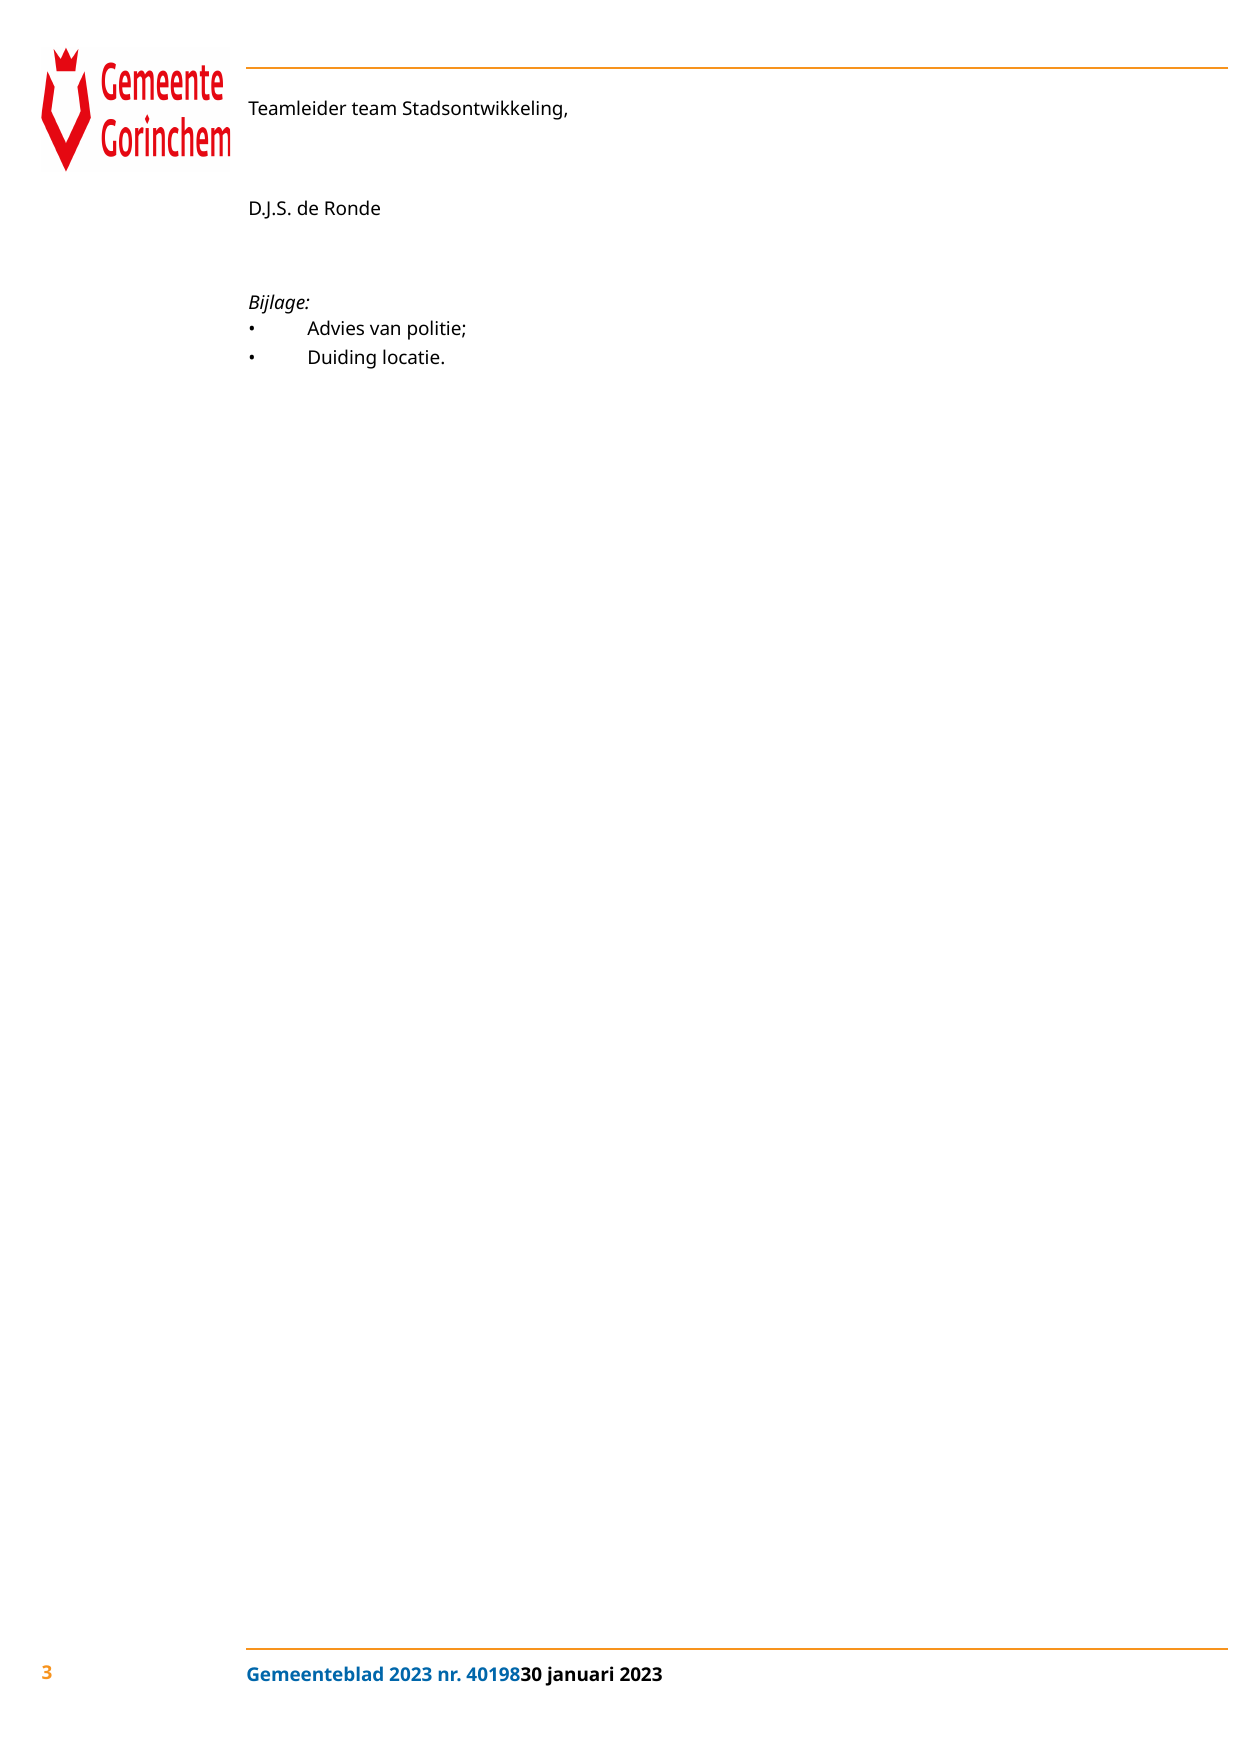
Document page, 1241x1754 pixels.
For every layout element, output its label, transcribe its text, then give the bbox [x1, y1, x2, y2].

text Bijlage: [248, 289, 1152, 315]
list Duiding locatie. [248, 344, 1152, 370]
list Advies van politie; [248, 315, 1152, 341]
picture [41, 47, 231, 172]
text Teamleider team Stadsontwikkeling, [248, 95, 1152, 121]
text D.J.S. de Ronde [248, 196, 1152, 221]
